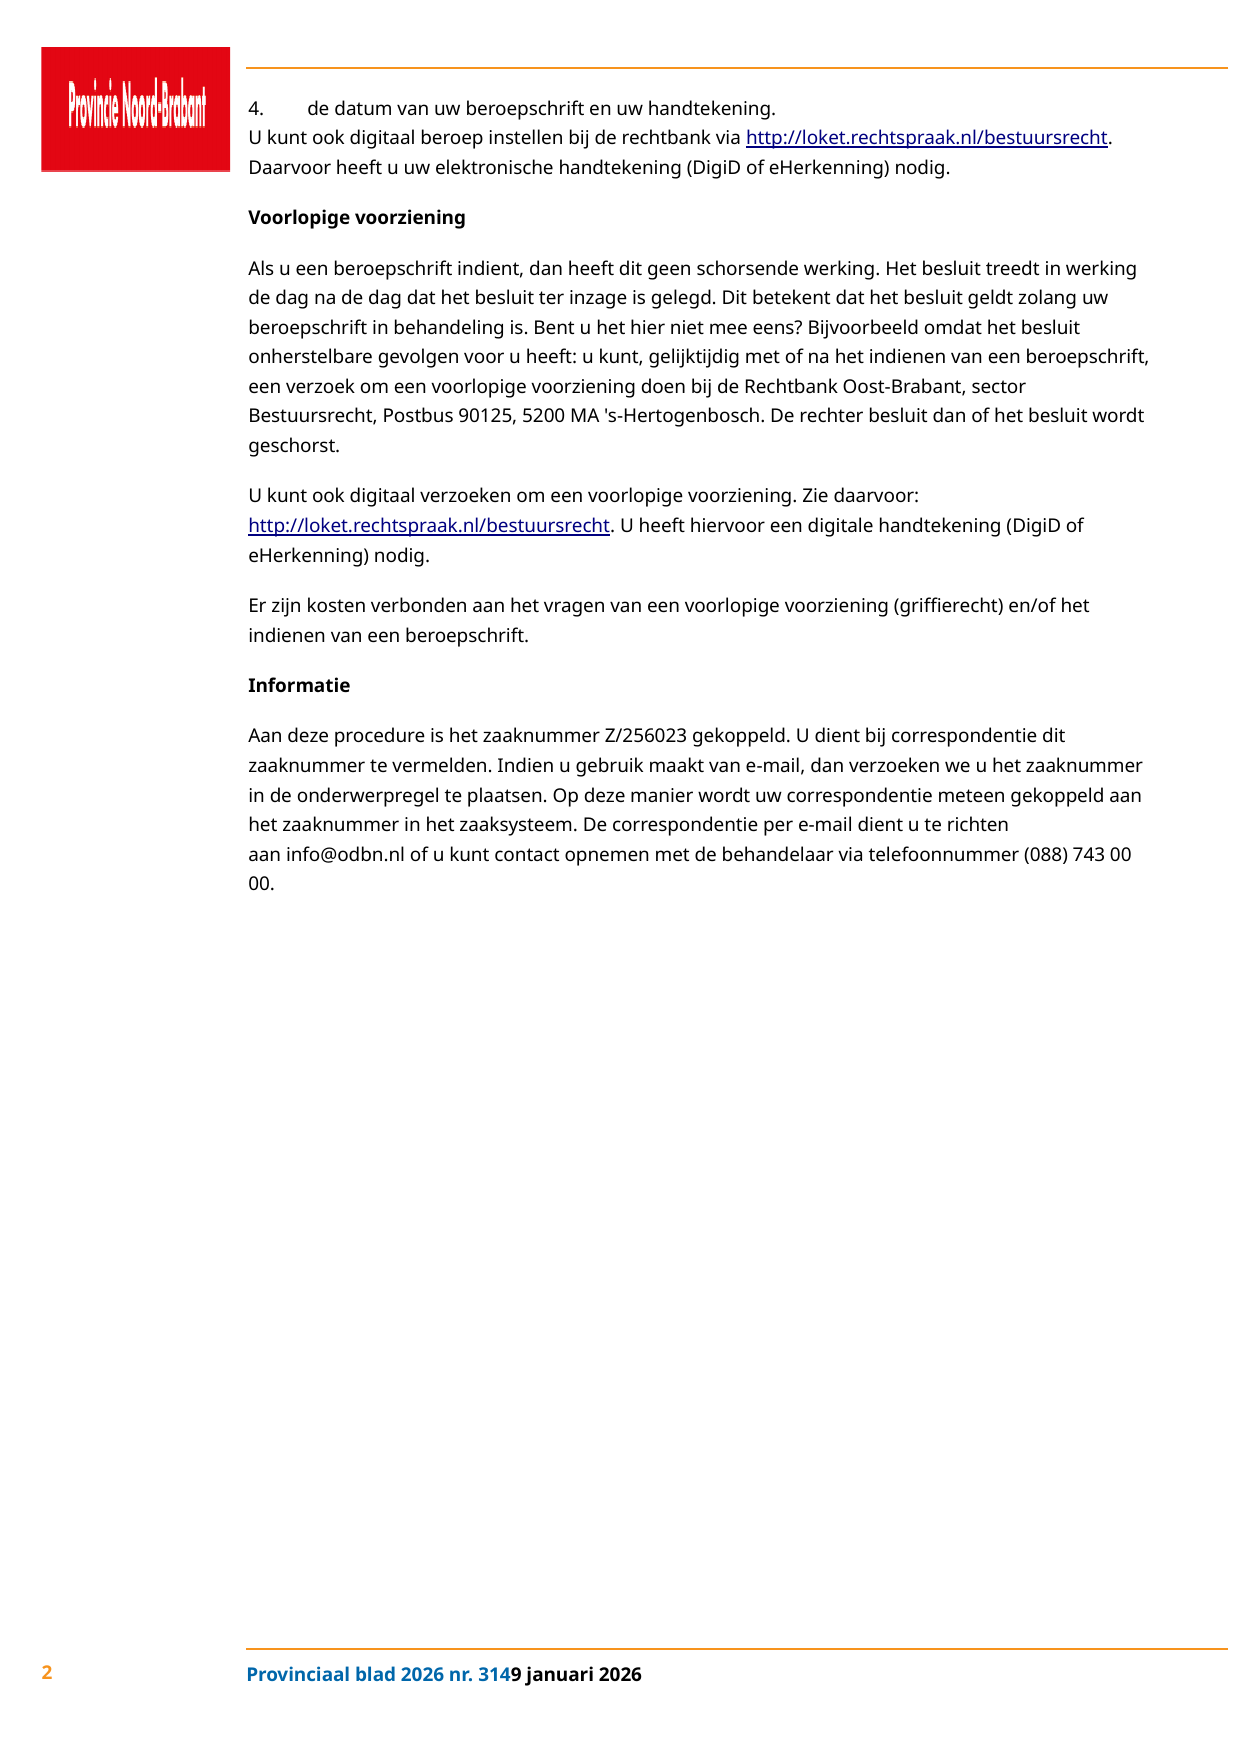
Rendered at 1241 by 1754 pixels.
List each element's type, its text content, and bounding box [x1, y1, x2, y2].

list de datum van uw beroepschrift en uw handtekening. [248, 95, 1152, 121]
text U kunt ook digitaal beroep instellen bij de rechtbank via http://loket.rechtspraak.nl/bestuursrecht. Daarvoor heeft u uw elektronische handtekening (DigiD of eHerkenning) nodig. [248, 124, 1152, 180]
text U kunt ook digitaal verzoeken om een voorlopige voorziening. Zie daarvoor: http://loket.rechtspraak.nl/bestuursrecht. U heeft hiervoor een digitale handtekening (DigiD of eHerkenning) nodig. [248, 483, 1152, 568]
text Voorlopige voorziening [248, 204, 1152, 230]
picture [41, 47, 231, 172]
text Er zijn kosten verbonden aan het vragen van een voorlopige voorziening (griffierecht) en/of het indienen van een beroepschrift. [248, 592, 1152, 648]
text Informatie [248, 672, 1152, 698]
text Als u een beroepschrift indient, dan heeft dit geen schorsende werking. Het besluit treedt in werking de dag na de dag dat het besluit ter inzage is gelegd. Dit betekent dat het besluit geldt zolang uw beroepschrift in behandeling is. Bent u het hier niet mee eens? Bijvoorbeeld omdat het besluit onherstelbare gevolgen voor u heeft: u kunt, gelijktijdig met of na het indienen van een beroepschrift, een verzoek om een voorlopige voorziening doen bij de Rechtbank Oost-Brabant, sector Bestuursrecht, Postbus 90125, 5200 MA 's‑Hertogenbosch. De rechter besluit dan of het besluit wordt geschorst. [248, 255, 1152, 458]
text Aan deze procedure is het zaaknummer Z/256023 gekoppeld. U dient bij correspondentie dit zaaknummer te vermelden. Indien u gebruik maakt van e-mail, dan verzoeken we u het zaaknummer in de onderwerpregel te plaatsen. Op deze manier wordt uw correspondentie meteen gekoppeld aan het zaaknummer in het zaaksysteem. De correspondentie per e-mail dient u te richten aan info@odbn.nl of u kunt contact opnemen met de behandelaar via telefoonnummer (088) 743 00 00. [248, 723, 1152, 896]
